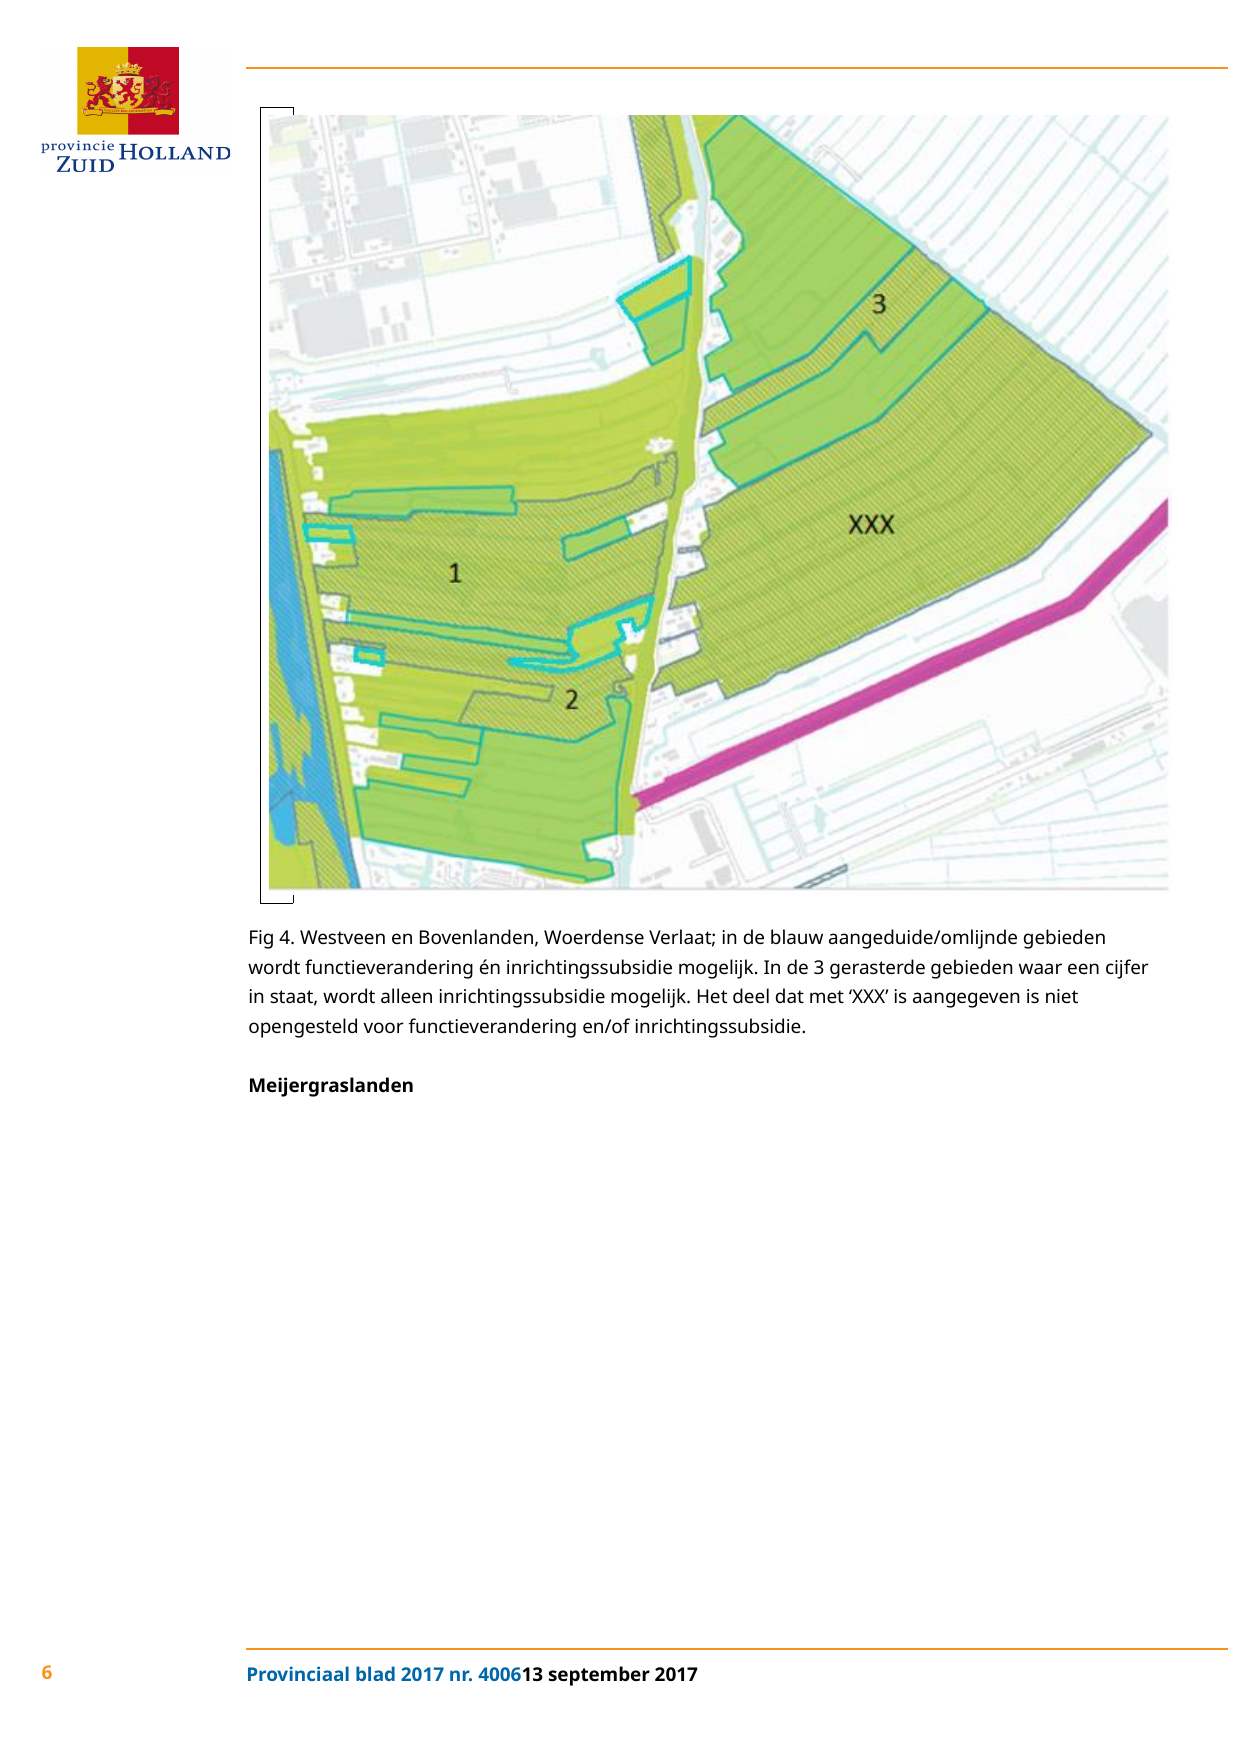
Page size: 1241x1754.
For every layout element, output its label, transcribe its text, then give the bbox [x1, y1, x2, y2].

picture [268, 115, 1173, 895]
text Fig 4. Westveen en Bovenlanden, Woerdense Verlaat; in de blauw aangeduide/omlijnde gebieden wordt functieverandering én inrichtingssubsidie mogelijk. In de 3 gerasterde gebieden waar een cijfer in staat, wordt alleen inrichtingssubsidie mogelijk. Het deel dat met ‘XXX’ is aangegeven is niet opengesteld voor functieverandering en/of inrichtingssubsidie. [248, 924, 1152, 1039]
text Meijergraslanden [248, 1072, 1152, 1098]
picture [41, 47, 231, 172]
